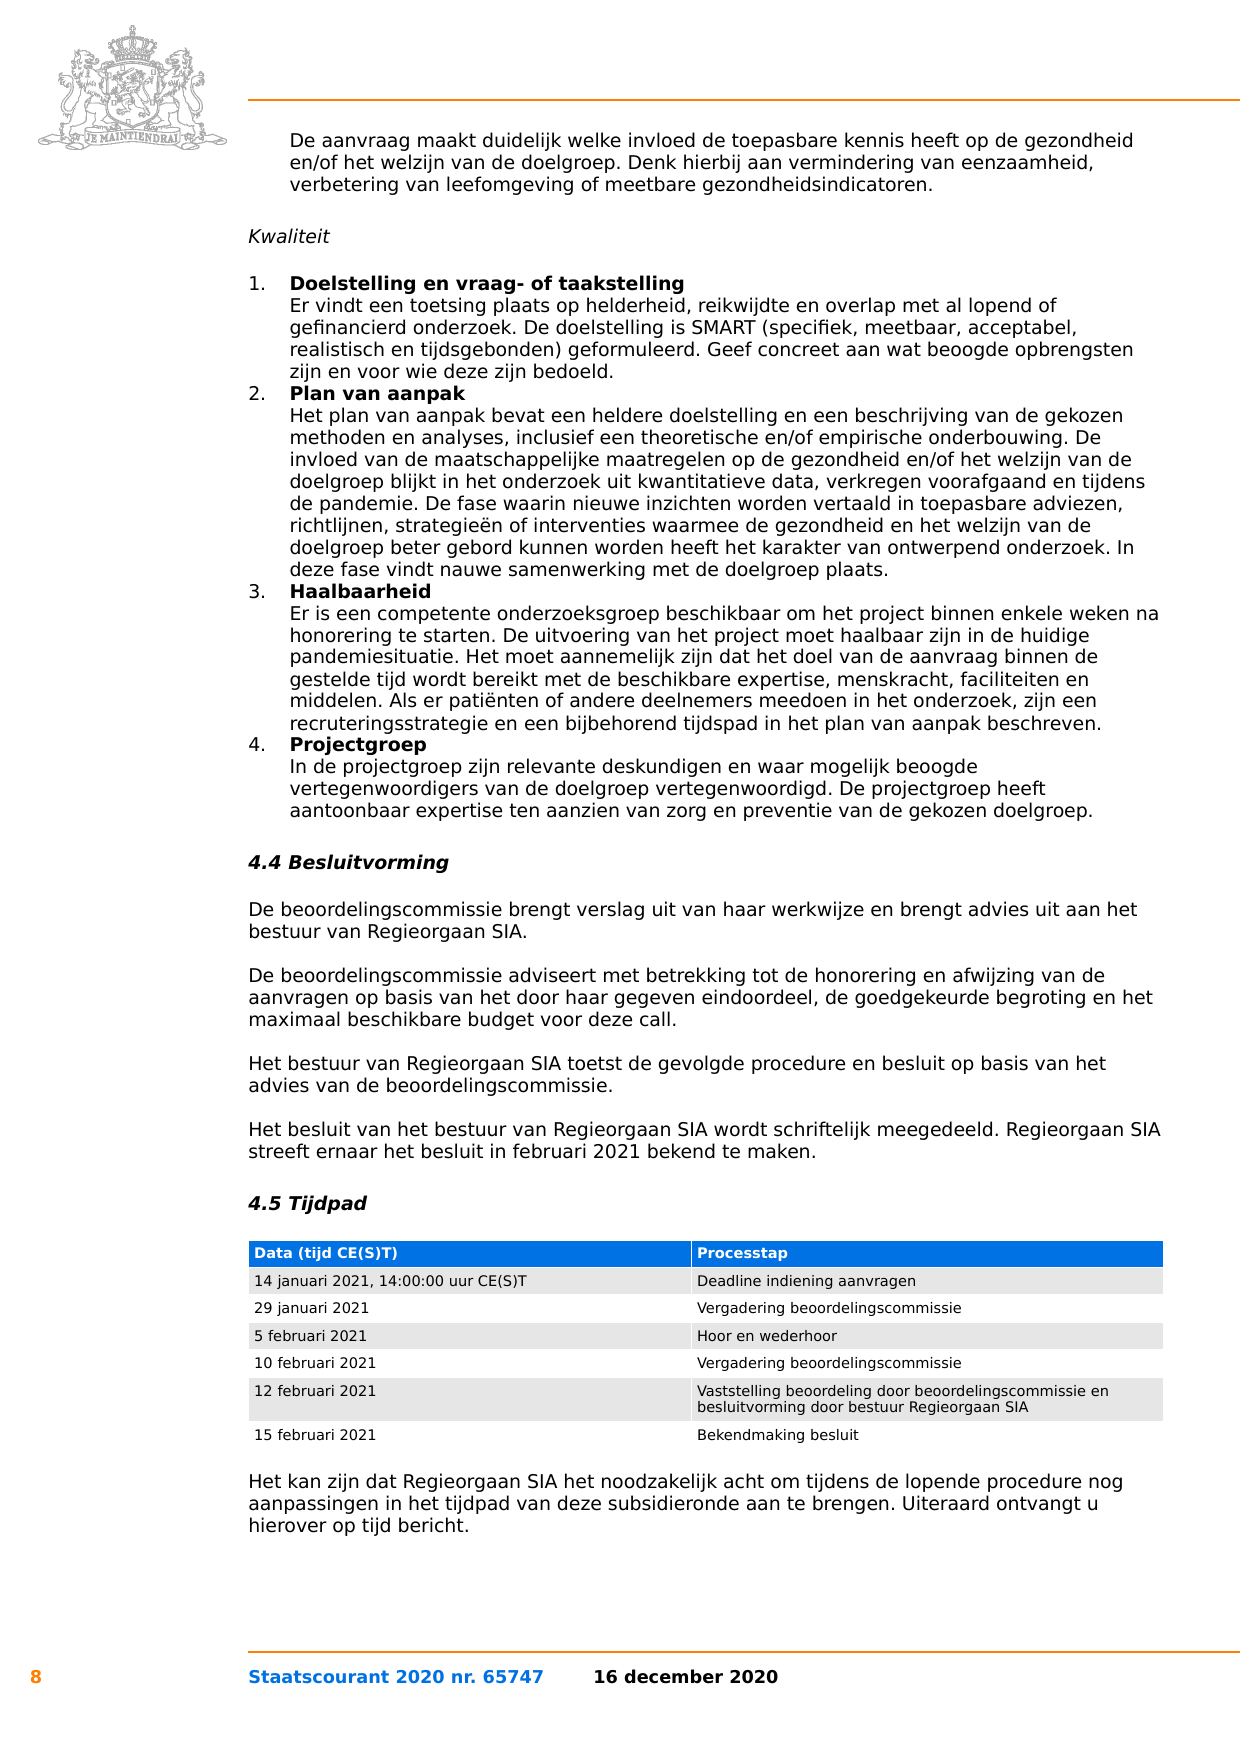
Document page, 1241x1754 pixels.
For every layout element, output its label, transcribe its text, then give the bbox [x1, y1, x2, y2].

text De beoordelingscommissie adviseert met betrekking tot de honorering en afwijzing van de aanvragen op basis van het door haar gegeven eindoordeel, de goedgekeurde begroting en het maximaal beschikbare budget voor deze call. [248, 965, 1163, 1031]
text In de projectgroep zijn relevante deskundigen en waar mogelijk beoogde vertegenwoordigers van de doelgroep vertegenwoordigd. De projectgroep heeft aantoonbaar expertise ten aanzien van zorg en preventie van de gekozen doelgroep. [289, 756, 1163, 822]
table_header Data (tijd CE(S)T) [249, 1241, 691, 1267]
table_cell Vaststelling beoordeling door beoordelingscommissie en besluitvorming door bestuur Regieorgaan SIA [692, 1378, 1163, 1421]
table_header Processtap [692, 1241, 1163, 1267]
text 3. Haalbaarheid [248, 581, 1163, 602]
table_cell 10 februari 2021 [249, 1350, 691, 1377]
text Er is een competente onderzoeksgroep beschikbaar om het project binnen enkele weken na honorering te starten. De uitvoering van het project moet haalbaar zijn in de huidige pandemiesituatie. Het moet aannemelijk zijn dat het doel van de aanvraag binnen de gestelde tijd wordt bereikt met de beschikbare expertise, menskracht, faciliteiten en middelen. Als er patiënten of andere deelnemers meedoen in het onderzoek, zijn een recruteringsstrategie en een bijbehorend tijdspad in het plan van aanpak beschreven. [289, 602, 1163, 734]
text Het plan van aanpak bevat een heldere doelstelling en een beschrijving van de gekozen methoden en analyses, inclusief een theoretische en/of empirische onderbouwing. De invloed van de maatschappelijke maatregelen op de gezondheid en/of het welzijn van de doelgroep blijkt in het onderzoek uit kwantitatieve data, verkregen voorafgaand en tijdens de pandemie. De fase waarin nieuwe inzichten worden vertaald in toepasbare adviezen, richtlijnen, strategieën of interventies waarmee de gezondheid en het welzijn van de doelgroep beter gebord kunnen worden heeft het karakter van ontwerpend onderzoek. In deze fase vindt nauwe samenwerking met de doelgroep plaats. [289, 405, 1163, 581]
subtitle Kwaliteit [248, 226, 1163, 248]
text Het bestuur van Regieorgaan SIA toetst de gevolgde procedure en besluit op basis van het advies van de beoordelingscommissie. [248, 1053, 1163, 1097]
table_cell Hoor en wederhoor [692, 1323, 1163, 1349]
table_cell 5 februari 2021 [249, 1323, 691, 1349]
table_cell Vergadering beoordelingscommissie [692, 1350, 1163, 1377]
table_cell Vergadering beoordelingscommissie [692, 1296, 1163, 1322]
text De aanvraag maakt duidelijk welke invloed de toepasbare kennis heeft op de gezondheid en/of het welzijn van de doelgroep. Denk hierbij aan vermindering van eenzaamheid, verbetering van leefomgeving of meetbare gezondheidsindicatoren. [289, 130, 1163, 196]
subtitle 4.4 Besluitvorming [248, 852, 1163, 874]
table_cell 14 januari 2021, 14:00:00 uur CE(S)T [249, 1268, 691, 1294]
text 4. Projectgroep [248, 734, 1163, 756]
subtitle 4.5 Tijdpad [248, 1193, 1163, 1215]
text Het besluit van het bestuur van Regieorgaan SIA wordt schriftelijk meegedeeld. Regieorgaan SIA streeft ernaar het besluit in februari 2021 bekend te maken. [248, 1119, 1163, 1163]
text Het kan zijn dat Regieorgaan SIA het noodzakelijk acht om tijdens de lopende procedure nog aanpassingen in het tijdpad van deze subsidieronde aan te brengen. Uiteraard ontvangt u hierover op tijd bericht. [248, 1471, 1163, 1537]
table_cell 12 februari 2021 [249, 1378, 691, 1421]
table_cell 15 februari 2021 [249, 1422, 691, 1448]
text 2. Plan van aanpak [248, 383, 1163, 405]
text 1. Doelstelling en vraag- of taakstelling [248, 273, 1163, 295]
table_cell 29 januari 2021 [249, 1296, 691, 1322]
table_cell Bekendmaking besluit [692, 1422, 1163, 1448]
text De beoordelingscommissie brengt verslag uit van haar werkwijze en brengt advies uit aan het bestuur van Regieorgaan SIA. [248, 899, 1163, 943]
picture [38, 25, 227, 150]
table_cell Deadline indiening aanvragen [692, 1268, 1163, 1294]
text Er vindt een toetsing plaats op helderheid, reikwijdte en overlap met al lopend of gefinancierd onderzoek. De doelstelling is SMART (specifiek, meetbaar, acceptabel, realistisch en tijdsgebonden) geformuleerd. Geef concreet aan wat beoogde opbrengsten zijn en voor wie deze zijn bedoeld. [289, 295, 1163, 383]
